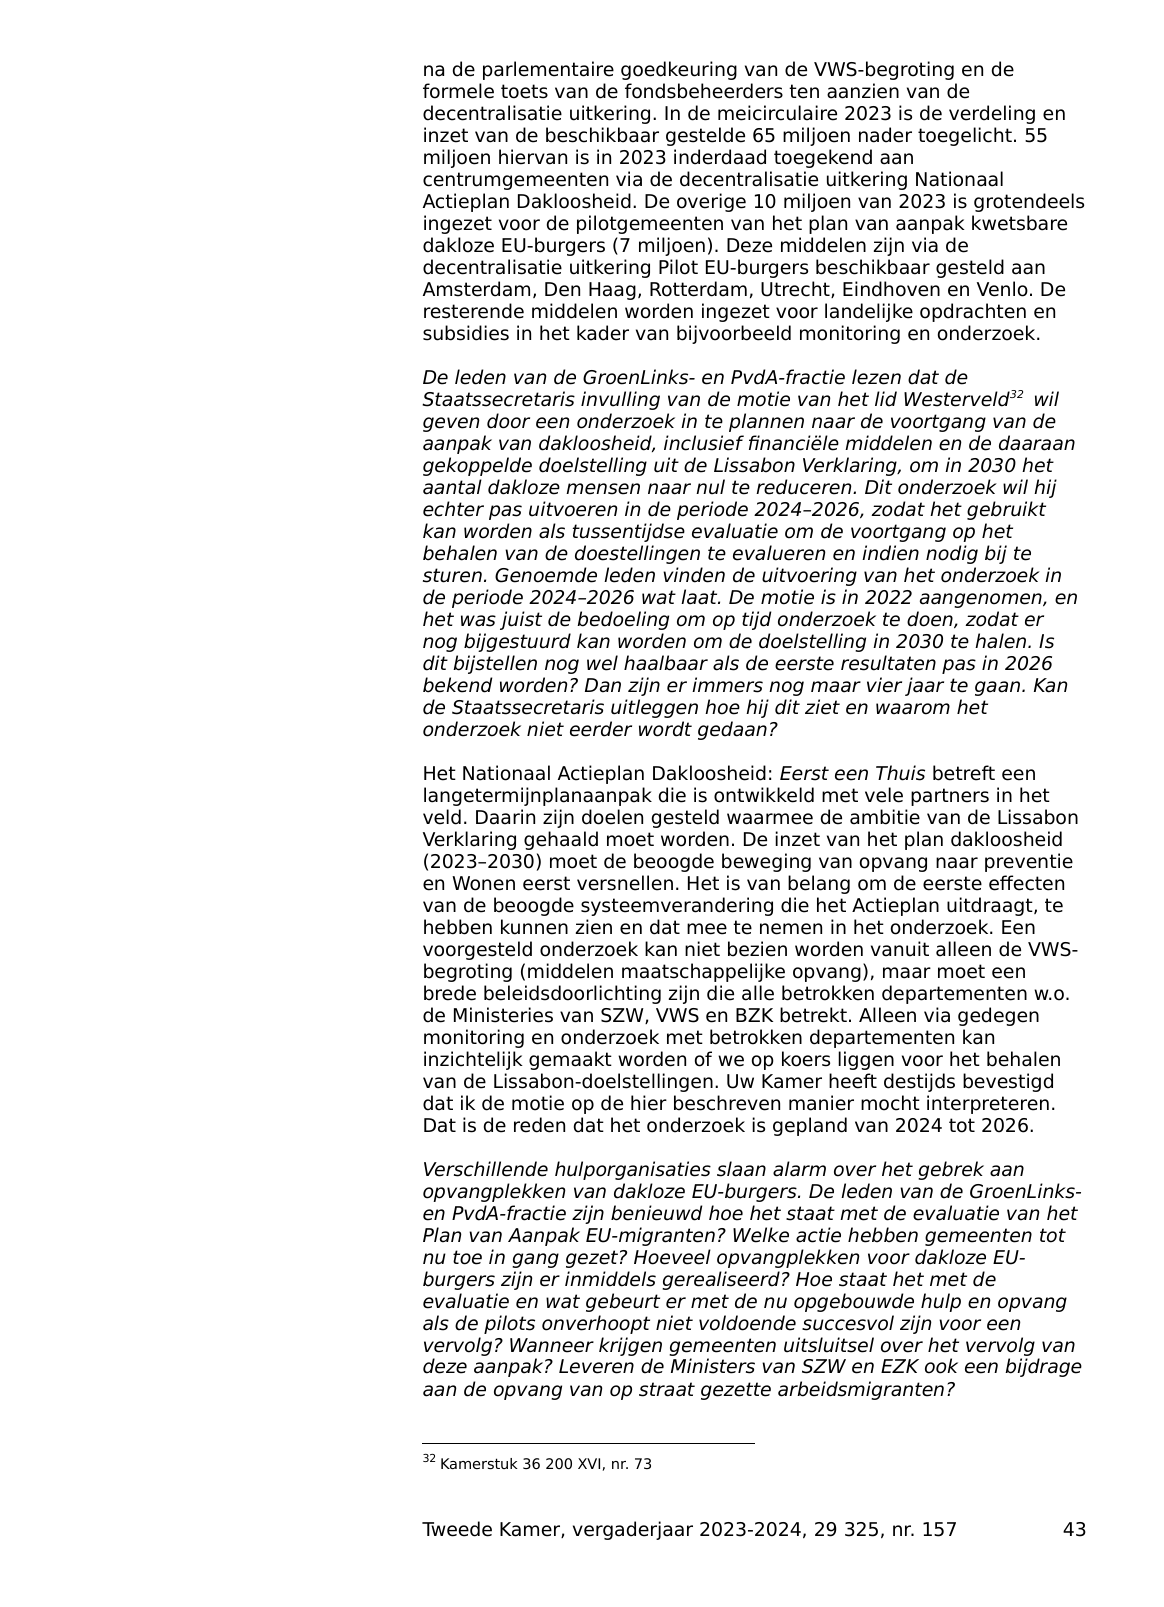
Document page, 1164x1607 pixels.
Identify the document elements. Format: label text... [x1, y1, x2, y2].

text Verschillende hulporganisaties slaan alarm over het gebrek aan opvangplekken van dakloze EU-burgers. De leden van de GroenLinks- en PvdA-fractie zijn benieuwd hoe het staat met de evaluatie van het Plan van Aanpak EU-migranten? Welke actie hebben gemeenten tot nu toe in gang gezet? Hoeveel opvangplekken voor dakloze EU-burgers zijn er inmiddels gerealiseerd? Hoe staat het met de evaluatie en wat gebeurt er met de nu opgebouwde hulp en opvang als de pilots onverhoopt niet voldoende succesvol zijn voor een vervolg? Wanneer krijgen gemeenten uitsluitsel over het vervolg van deze aanpak? Leveren de Ministers van SZW en EZK ook een bijdrage aan de opvang van op straat gezette arbeidsmigranten? [422, 1159, 1087, 1400]
text na de parlementaire goedkeuring van de VWS-begroting en de formele toets van de fondsbeheerders ten aanzien van de decentralisatie uitkering. In de meicirculaire 2023 is de verdeling en inzet van de beschikbaar gestelde 65 miljoen nader toegelicht. 55 miljoen hiervan is in 2023 inderdaad toegekend aan centrumgemeenten via de decentralisatie uitkering Nationaal Actieplan Dakloosheid. De overige 10 miljoen van 2023 is grotendeels ingezet voor de pilotgemeenten van het plan van aanpak kwetsbare dakloze EU-burgers (7 miljoen). Deze middelen zijn via de decentralisatie uitkering Pilot EU-burgers beschikbaar gesteld aan Amsterdam, Den Haag, Rotterdam, Utrecht, Eindhoven en Venlo. De resterende middelen worden ingezet voor landelijke opdrachten en subsidies in het kader van bijvoorbeeld monitoring en onderzoek. [422, 59, 1087, 345]
text Kamerstuk 36 200 XVI, nr. 73 [422, 1452, 1087, 1474]
text Het Nationaal Actieplan Dakloosheid: Eerst een Thuis betreft een langetermijnplanaanpak die is ontwikkeld met vele partners in het veld. Daarin zijn doelen gesteld waarmee de ambitie van de Lissabon Verklaring gehaald moet worden. De inzet van het plan dakloosheid (2023–2030) moet de beoogde beweging van opvang naar preventie en Wonen eerst versnellen. Het is van belang om de eerste effecten van de beoogde systeemverandering die het Actieplan uitdraagt, te hebben kunnen zien en dat mee te nemen in het onderzoek. Een voorgesteld onderzoek kan niet bezien worden vanuit alleen de VWS-begroting (middelen maatschappelijke opvang), maar moet een brede beleidsdoorlichting zijn die alle betrokken departementen w.o. de Ministeries van SZW, VWS en BZK betrekt. Alleen via gedegen monitoring en onderzoek met betrokken departementen kan inzichtelijk gemaakt worden of we op koers liggen voor het behalen van de Lissabon-doelstellingen. Uw Kamer heeft destijds bevestigd dat ik de motie op de hier beschreven manier mocht interpreteren. Dat is de reden dat het onderzoek is gepland van 2024 tot 2026. [422, 763, 1087, 1136]
text De leden van de GroenLinks- en PvdA-fractie lezen dat de Staatssecretaris invulling van de motie van het lid Westerveld wil geven door een onderzoek in te plannen naar de voortgang van de aanpak van dakloosheid, inclusief financiële middelen en de daaraan gekoppelde doelstelling uit de Lissabon Verklaring, om in 2030 het aantal dakloze mensen naar nul te reduceren. Dit onderzoek wil hij echter pas uitvoeren in de periode 2024–2026, zodat het gebruikt kan worden als tussentijdse evaluatie om de voortgang op het behalen van de doestellingen te evalueren en indien nodig bij te sturen. Genoemde leden vinden de uitvoering van het onderzoek in de periode 2024–2026 wat laat. De motie is in 2022 aangenomen, en het was juist de bedoeling om op tijd onderzoek te doen, zodat er nog bijgestuurd kan worden om de doelstelling in 2030 te halen. Is dit bijstellen nog wel haalbaar als de eerste resultaten pas in 2026 bekend worden? Dan zijn er immers nog maar vier jaar te gaan. Kan de Staatssecretaris uitleggen hoe hij dit ziet en waarom het onderzoek niet eerder wordt gedaan? [422, 367, 1087, 741]
